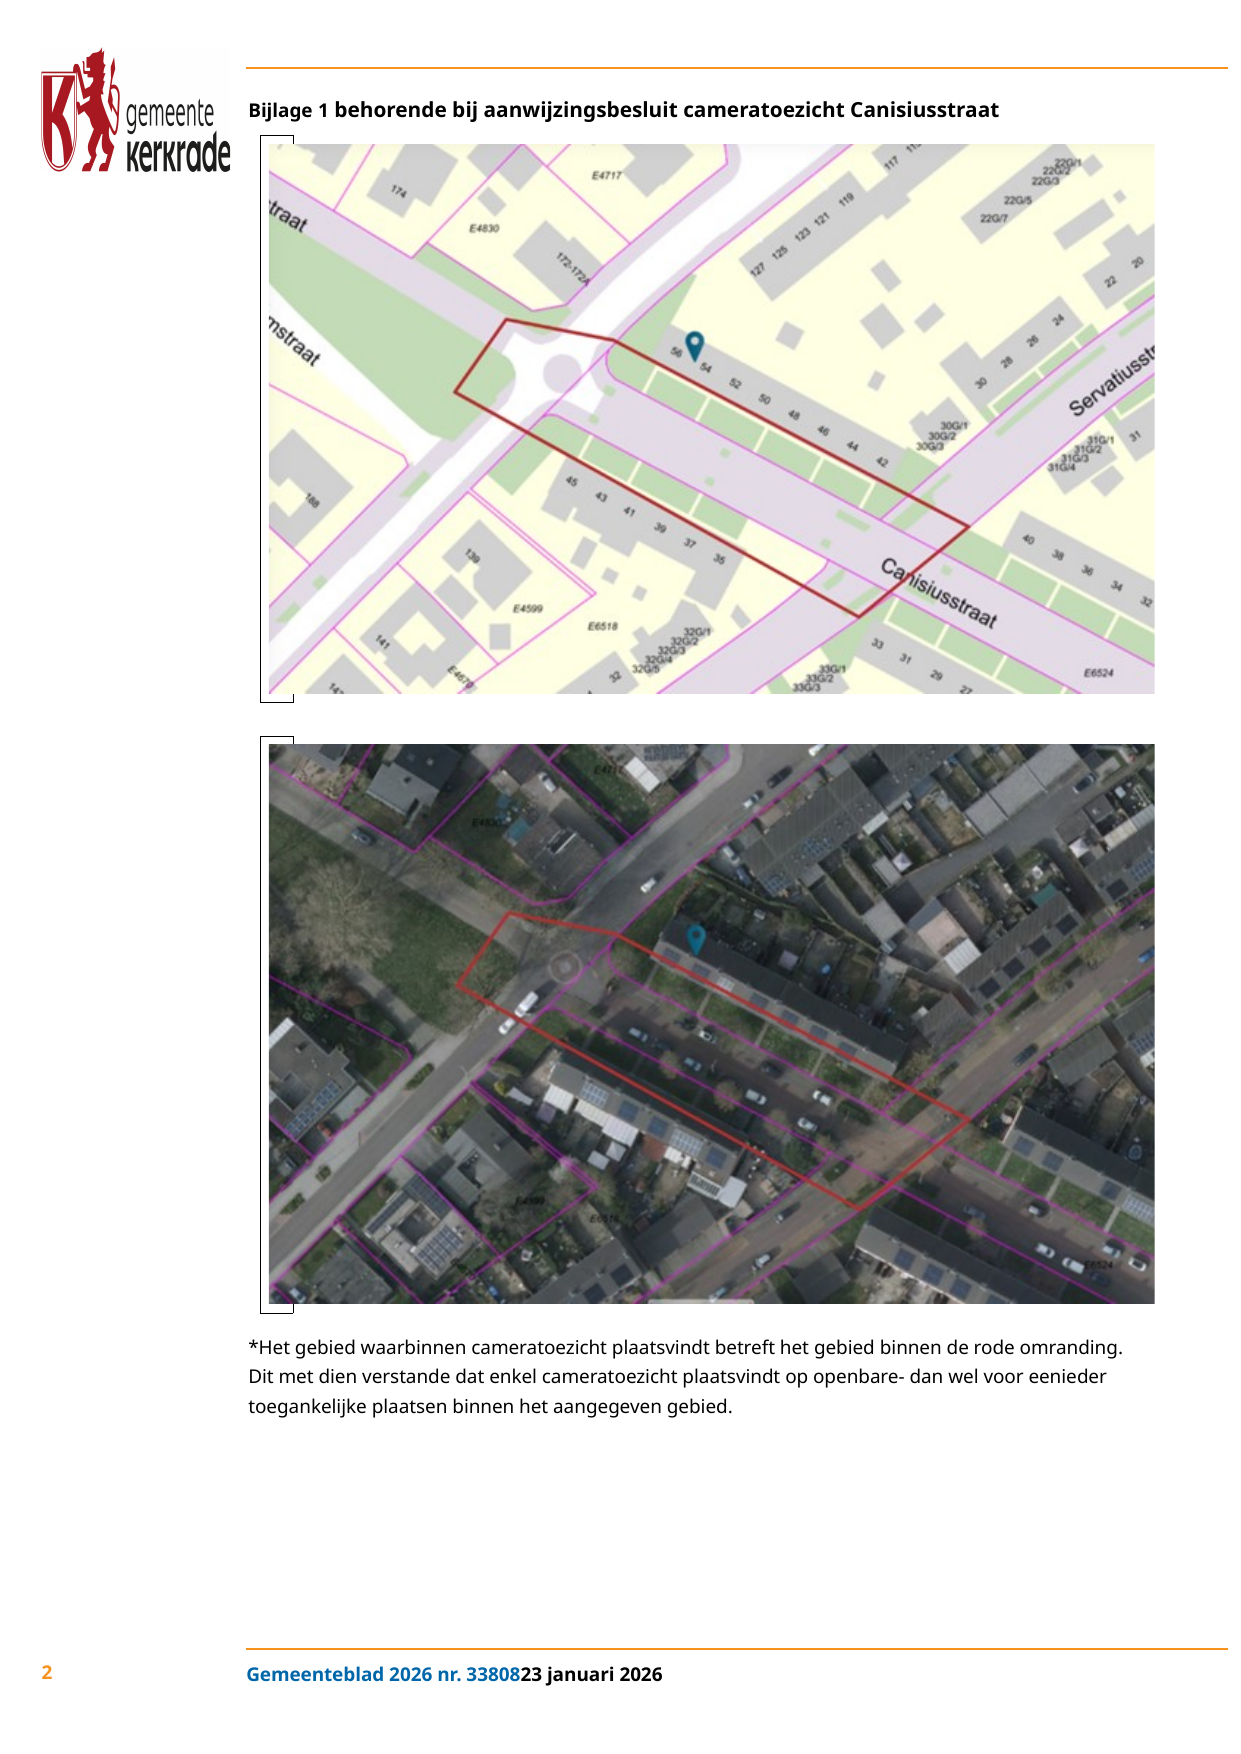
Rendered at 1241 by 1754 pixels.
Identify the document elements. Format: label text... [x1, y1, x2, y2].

picture [268, 144, 1155, 694]
text *Het gebied waarbinnen cameratoezicht plaatsvindt betreft het gebied binnen de rode omranding. Dit met dien verstande dat enkel cameratoezicht plaatsvindt op openbare- dan wel voor eenieder toegankelijke plaatsen binnen het aangegeven gebied. [248, 1334, 1152, 1419]
picture [41, 47, 231, 172]
text Bijlage 1 behorende bij aanwijzingsbesluit cameratoezicht Canisiusstraat [248, 95, 1152, 123]
picture [268, 744, 1155, 1304]
